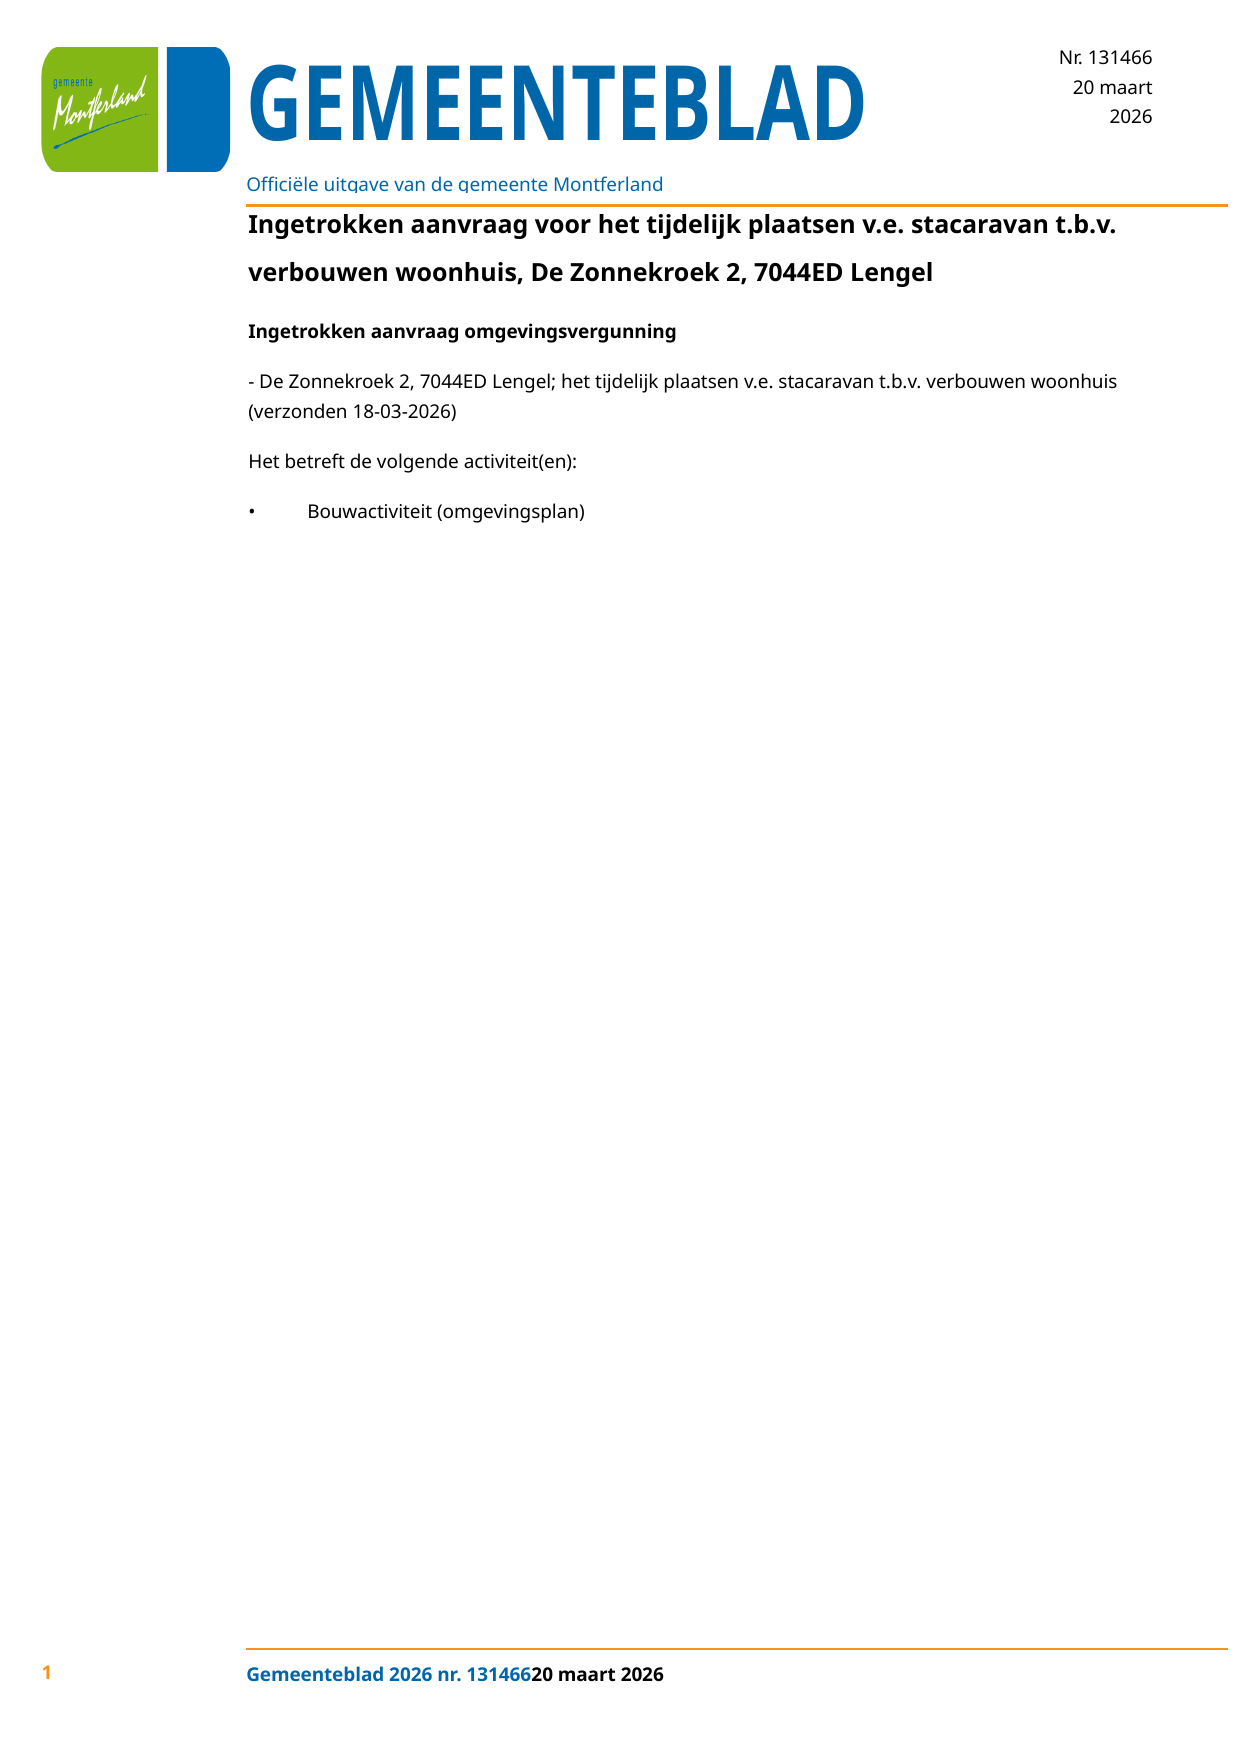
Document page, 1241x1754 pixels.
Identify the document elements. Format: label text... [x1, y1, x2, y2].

text Het betreft de volgende activiteit(en): [248, 448, 1152, 474]
text - De Zonnekroek 2, 7044ED Lengel; het tijdelijk plaatsen v.e. stacaravan t.b.v. verbouwen woonhuis (verzonden 18-03-2026) [248, 368, 1152, 424]
list Bouwactiviteit (omgevingsplan) [248, 499, 1152, 524]
text Ingetrokken aanvraag voor het tijdelijk plaatsen v.e. stacaravan t.b.v. verbouwen woonhuis, De Zonnekroek 2, 7044ED Lengel [248, 207, 1152, 288]
text Ingetrokken aanvraag omgevingsvergunning [248, 318, 1152, 344]
picture [41, 47, 231, 172]
